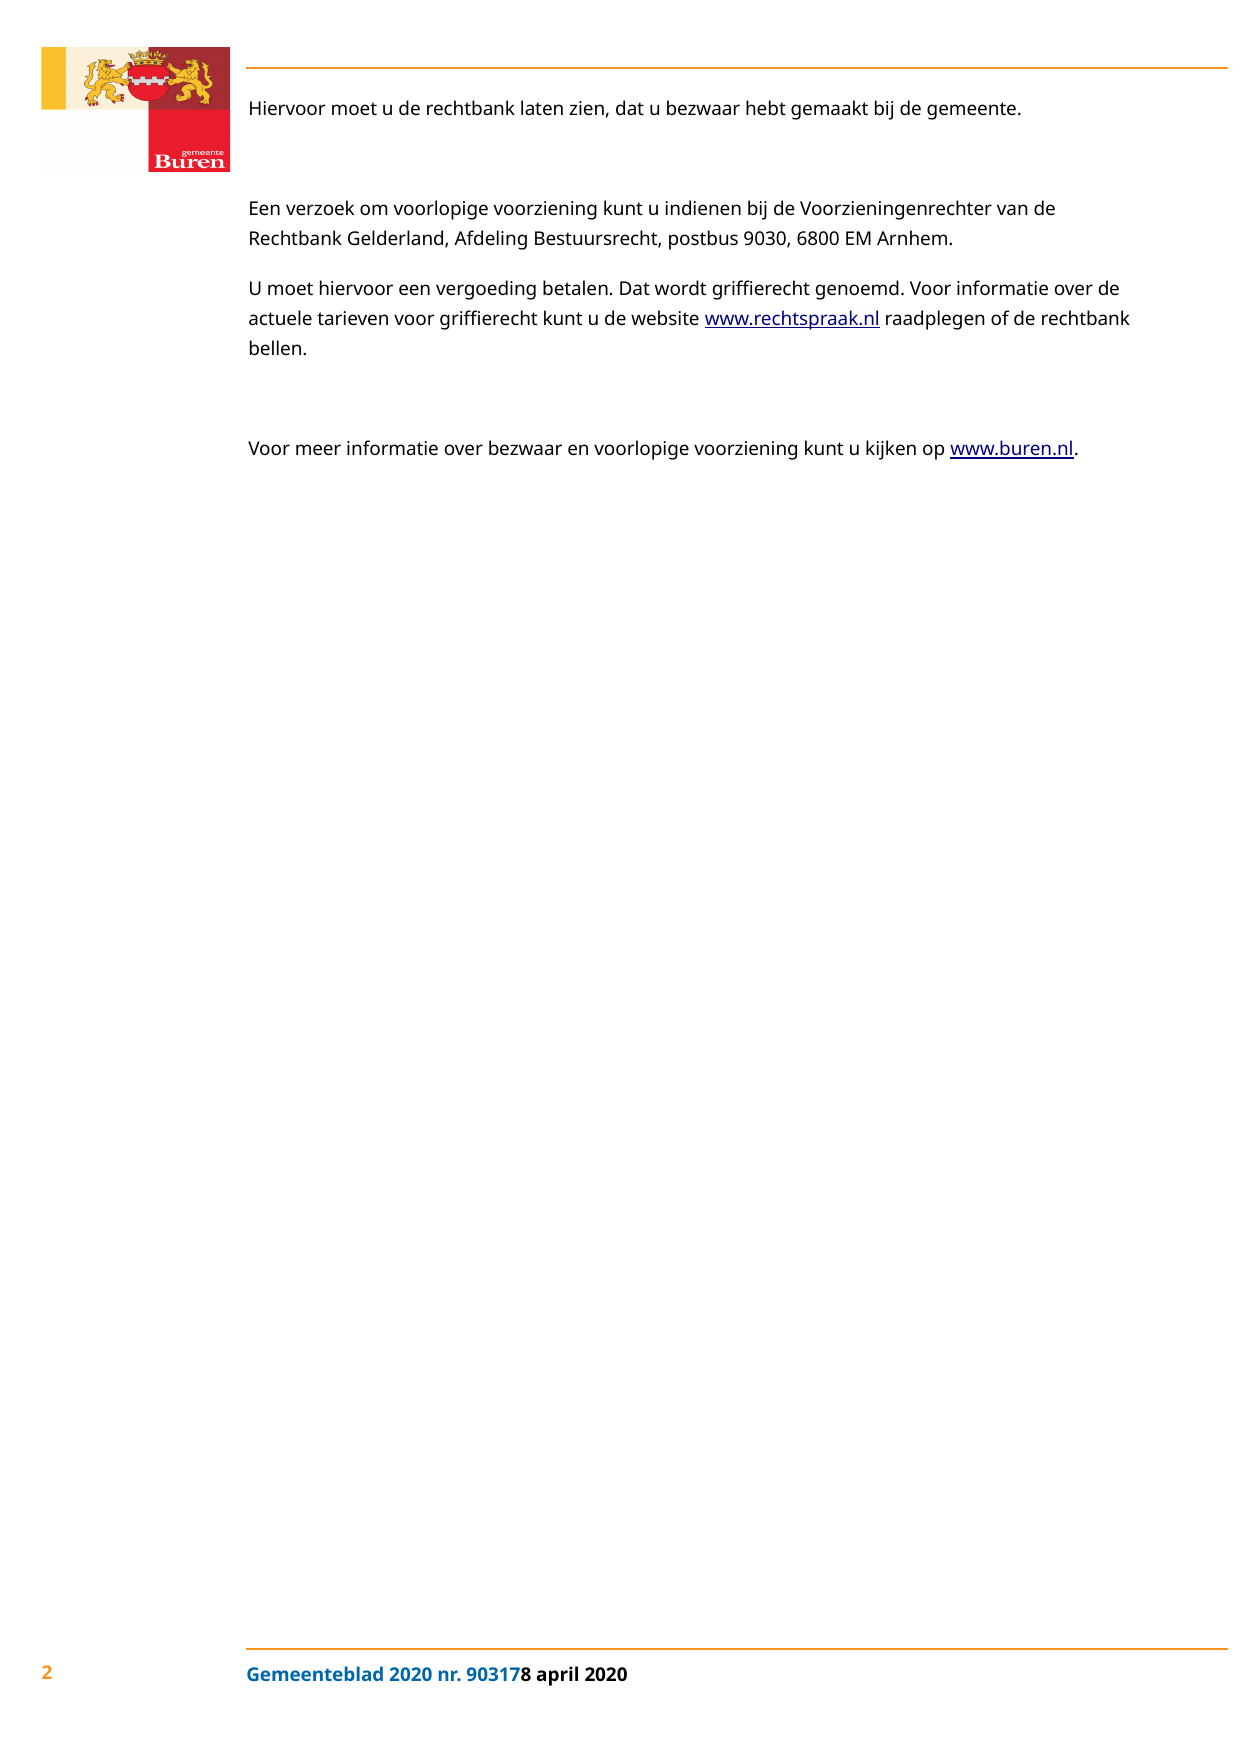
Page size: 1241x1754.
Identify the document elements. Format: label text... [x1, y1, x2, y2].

text U moet hiervoor een vergoeding betalen. Dat wordt griffierecht genoemd. Voor informatie over de actuele tarieven voor griffierecht kunt u de website www.rechtspraak.nl raadplegen of de rechtbank bellen. [248, 276, 1152, 361]
text Een verzoek om voorlopige voorziening kunt u indienen bij de Voorzieningenrechter van de Rechtbank Gelderland, Afdeling Bestuursrecht, postbus 9030, 6800 EM Arnhem. [248, 196, 1152, 251]
picture [41, 47, 231, 172]
text Voor meer informatie over bezwaar en voorlopige voorziening kunt u kijken op www.buren.nl. [248, 436, 1152, 461]
text Hiervoor moet u de rechtbank laten zien, dat u bezwaar hebt gemaakt bij de gemeente. [248, 95, 1152, 121]
